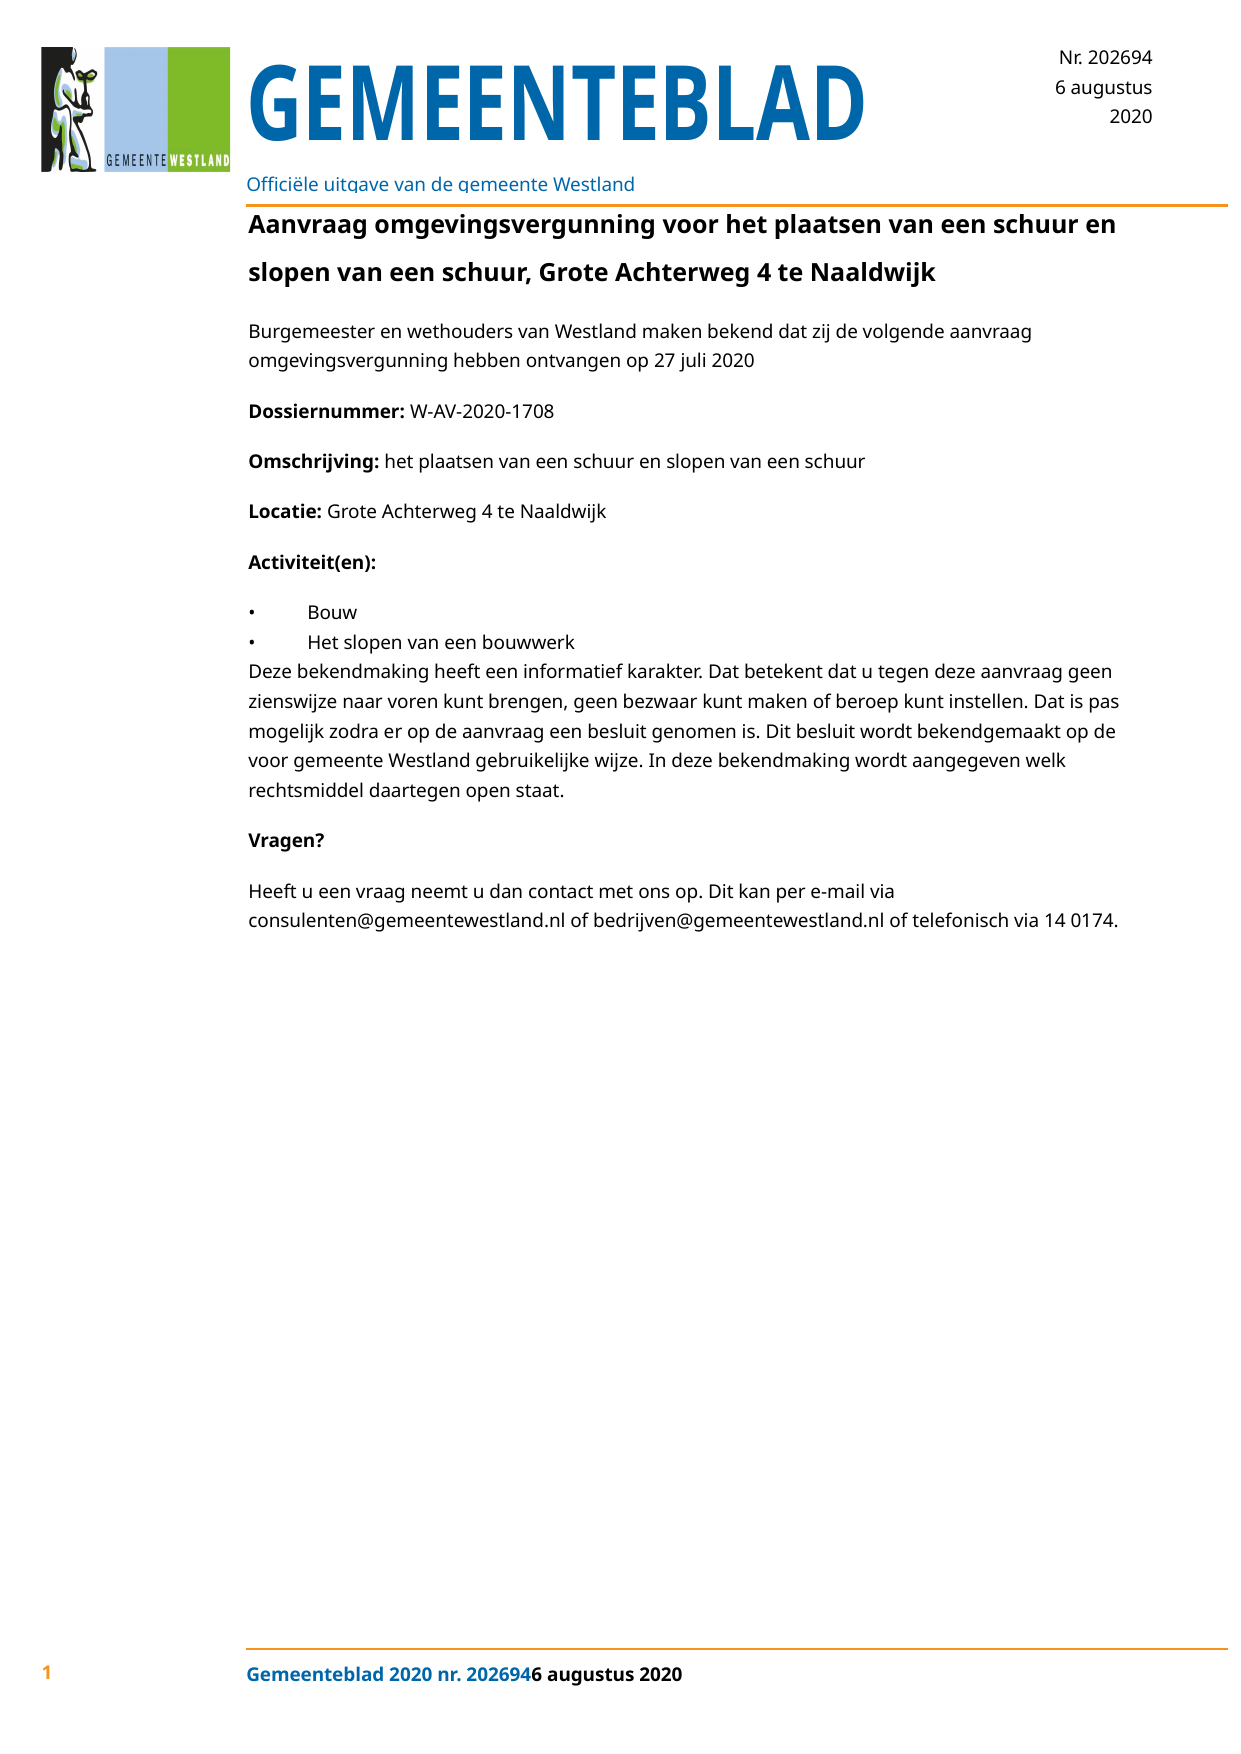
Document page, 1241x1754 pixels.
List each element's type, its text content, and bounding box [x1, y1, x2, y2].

text Heeft u een vraag neemt u dan contact met ons op. Dit kan per e-mail via consulenten@gemeentewestland.nl of bedrijven@gemeentewestland.nl of telefonisch via 14 0174. [248, 878, 1152, 933]
text Burgemeester en wethouders van Westland maken bekend dat zij de volgende aanvraag omgevingsvergunning hebben ontvangen op 27 juli 2020 [248, 318, 1152, 373]
text Vragen? [248, 827, 1152, 853]
text Omschrijving: het plaatsen van een schuur en slopen van een schuur [248, 448, 1152, 474]
picture [41, 47, 231, 172]
text Aanvraag omgevingsvergunning voor het plaatsen van een schuur en slopen van een schuur, Grote Achterweg 4 te Naaldwijk [248, 207, 1152, 288]
list Het slopen van een bouwwerk [248, 629, 1152, 655]
text Locatie: Grote Achterweg 4 te Naaldwijk [248, 499, 1152, 524]
text Dossiernummer: W-AV-2020-1708 [248, 398, 1152, 424]
list Bouw [248, 599, 1152, 625]
text Deze bekendmaking heeft een informatief karakter. Dat betekent dat u tegen deze aanvraag geen zienswijze naar voren kunt brengen, geen bezwaar kunt maken of beroep kunt instellen. Dat is pas mogelijk zodra er op de aanvraag een besluit genomen is. Dit besluit wordt bekendgemaakt op de voor gemeente Westland gebruikelijke wijze. In deze bekendmaking wordt aangegeven welk rechtsmiddel daartegen open staat. [248, 659, 1152, 803]
text Activiteit(en): [248, 549, 1152, 575]
